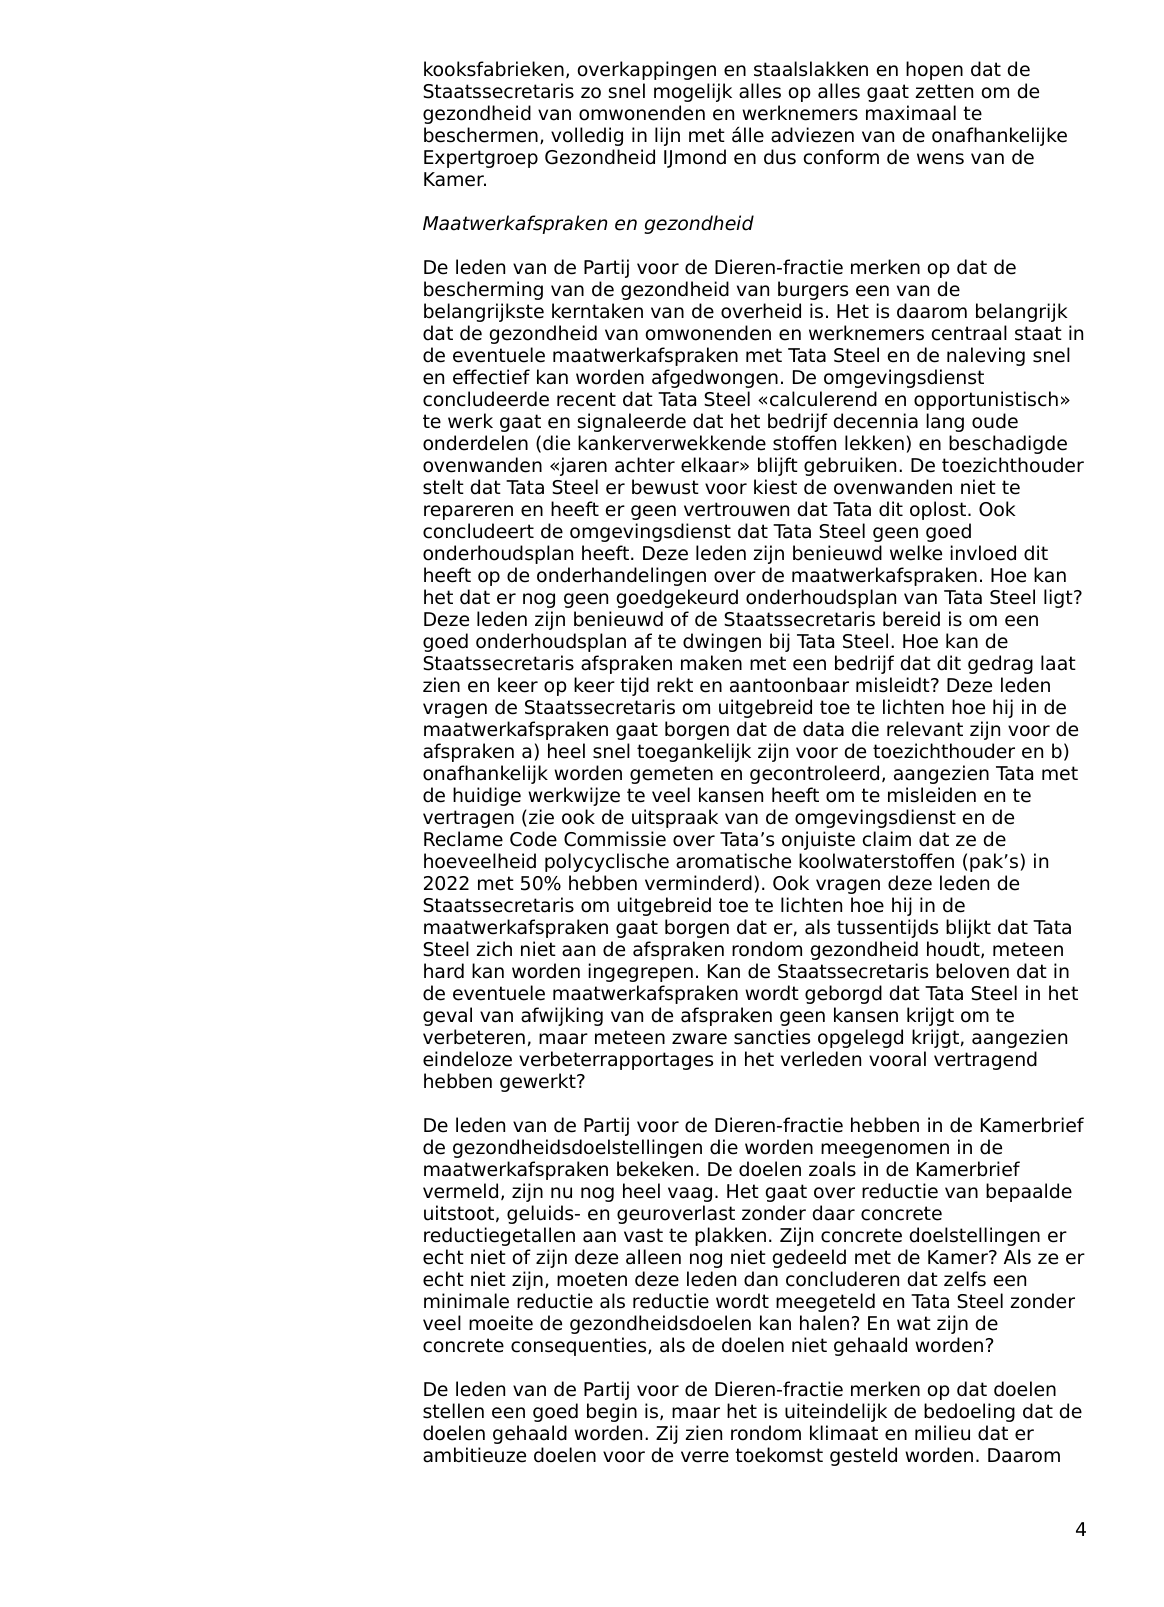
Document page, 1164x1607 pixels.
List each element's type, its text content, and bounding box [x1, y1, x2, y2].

text De leden van de Partij voor de Dieren-fractie hebben in de Kamerbrief de gezondheidsdoelstellingen die worden meegenomen in de maatwerkafspraken bekeken. De doelen zoals in de Kamerbrief vermeld, zijn nu nog heel vaag. Het gaat over reductie van bepaalde uitstoot, geluids- en geuroverlast zonder daar concrete reductiegetallen aan vast te plakken. Zijn concrete doelstellingen er echt niet of zijn deze alleen nog niet gedeeld met de Kamer? Als ze er echt niet zijn, moeten deze leden dan concluderen dat zelfs een minimale reductie als reductie wordt meegeteld en Tata Steel zonder veel moeite de gezondheidsdoelen kan halen? En wat zijn de concrete consequenties, als de doelen niet gehaald worden? [422, 1115, 1087, 1356]
text De leden van de Partij voor de Dieren-fractie merken op dat doelen stellen een goed begin is, maar het is uiteindelijk de bedoeling dat de doelen gehaald worden. Zij zien rondom klimaat en milieu dat er ambitieuze doelen voor de verre toekomst gesteld worden. Daarom [422, 1379, 1087, 1467]
text kooksfabrieken, overkappingen en staalslakken en hopen dat de Staatssecretaris zo snel mogelijk alles op alles gaat zetten om de gezondheid van omwonenden en werknemers maximaal te beschermen, volledig in lijn met álle adviezen van de onafhankelijke Expertgroep Gezondheid IJmond en dus conform de wens van de Kamer. [422, 59, 1087, 191]
subtitle Maatwerkafspraken en gezondheid [422, 213, 1087, 235]
text De leden van de Partij voor de Dieren-fractie merken op dat de bescherming van de gezondheid van burgers een van de belangrijkste kerntaken van de overheid is. Het is daarom belangrijk dat de gezondheid van omwonenden en werknemers centraal staat in de eventuele maatwerkafspraken met Tata Steel en de naleving snel en effectief kan worden afgedwongen. De omgevingsdienst concludeerde recent dat Tata Steel «calculerend en opportunistisch» te werk gaat en signaleerde dat het bedrijf decennia lang oude onderdelen (die kankerverwekkende stoffen lekken) en beschadigde ovenwanden «jaren achter elkaar» blijft gebruiken. De toezichthouder stelt dat Tata Steel er bewust voor kiest de ovenwanden niet te repareren en heeft er geen vertrouwen dat Tata dit oplost. Ook concludeert de omgevingsdienst dat Tata Steel geen goed onderhoudsplan heeft. Deze leden zijn benieuwd welke invloed dit heeft op de onderhandelingen over de maatwerkafspraken. Hoe kan het dat er nog geen goedgekeurd onderhoudsplan van Tata Steel ligt? Deze leden zijn benieuwd of de Staatssecretaris bereid is om een goed onderhoudsplan af te dwingen bij Tata Steel. Hoe kan de Staatssecretaris afspraken maken met een bedrijf dat dit gedrag laat zien en keer op keer tijd rekt en aantoonbaar misleidt? Deze leden vragen de Staatssecretaris om uitgebreid toe te lichten hoe hij in de maatwerkafspraken gaat borgen dat de data die relevant zijn voor de afspraken a) heel snel toegankelijk zijn voor de toezichthouder en b) onafhankelijk worden gemeten en gecontroleerd, aangezien Tata met de huidige werkwijze te veel kansen heeft om te misleiden en te vertragen (zie ook de uitspraak van de omgevingsdienst en de Reclame Code Commissie over Tata’s onjuiste claim dat ze de hoeveelheid polycyclische aromatische koolwaterstoffen (pak’s) in 2022 met 50% hebben verminderd). Ook vragen deze leden de Staatssecretaris om uitgebreid toe te lichten hoe hij in de maatwerkafspraken gaat borgen dat er, als tussentijds blijkt dat Tata Steel zich niet aan de afspraken rondom gezondheid houdt, meteen hard kan worden ingegrepen. Kan de Staatssecretaris beloven dat in de eventuele maatwerkafspraken wordt geborgd dat Tata Steel in het geval van afwijking van de afspraken geen kansen krijgt om te verbeteren, maar meteen zware sancties opgelegd krijgt, aangezien eindeloze verbeterrapportages in het verleden vooral vertragend hebben gewerkt? [422, 257, 1087, 1092]
